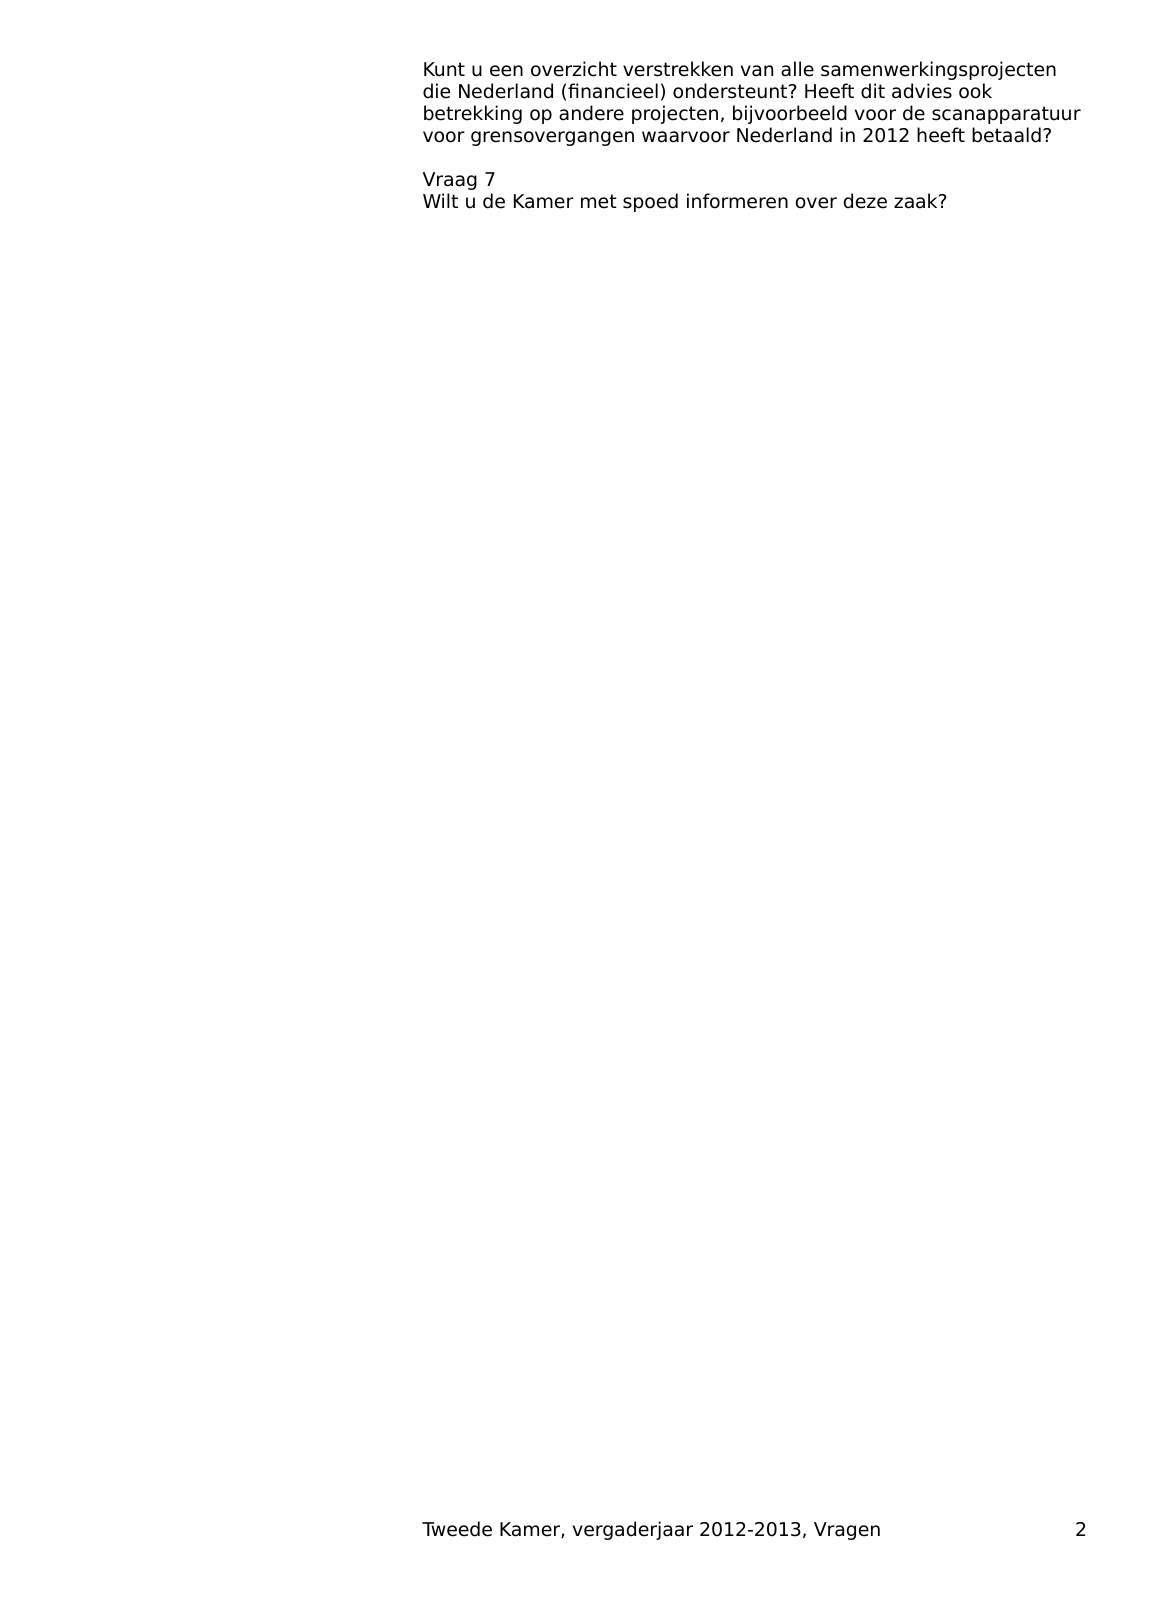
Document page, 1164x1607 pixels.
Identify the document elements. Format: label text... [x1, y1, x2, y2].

text Vraag 7 [422, 169, 1087, 191]
text Kunt u een overzicht verstrekken van alle samenwerkingsprojecten die Nederland (financieel) ondersteunt? Heeft dit advies ook betrekking op andere projecten, bijvoorbeeld voor de scanapparatuur voor grensovergangen waarvoor Nederland in 2012 heeft betaald? [422, 59, 1087, 147]
text Wilt u de Kamer met spoed informeren over deze zaak? [422, 191, 1087, 213]
